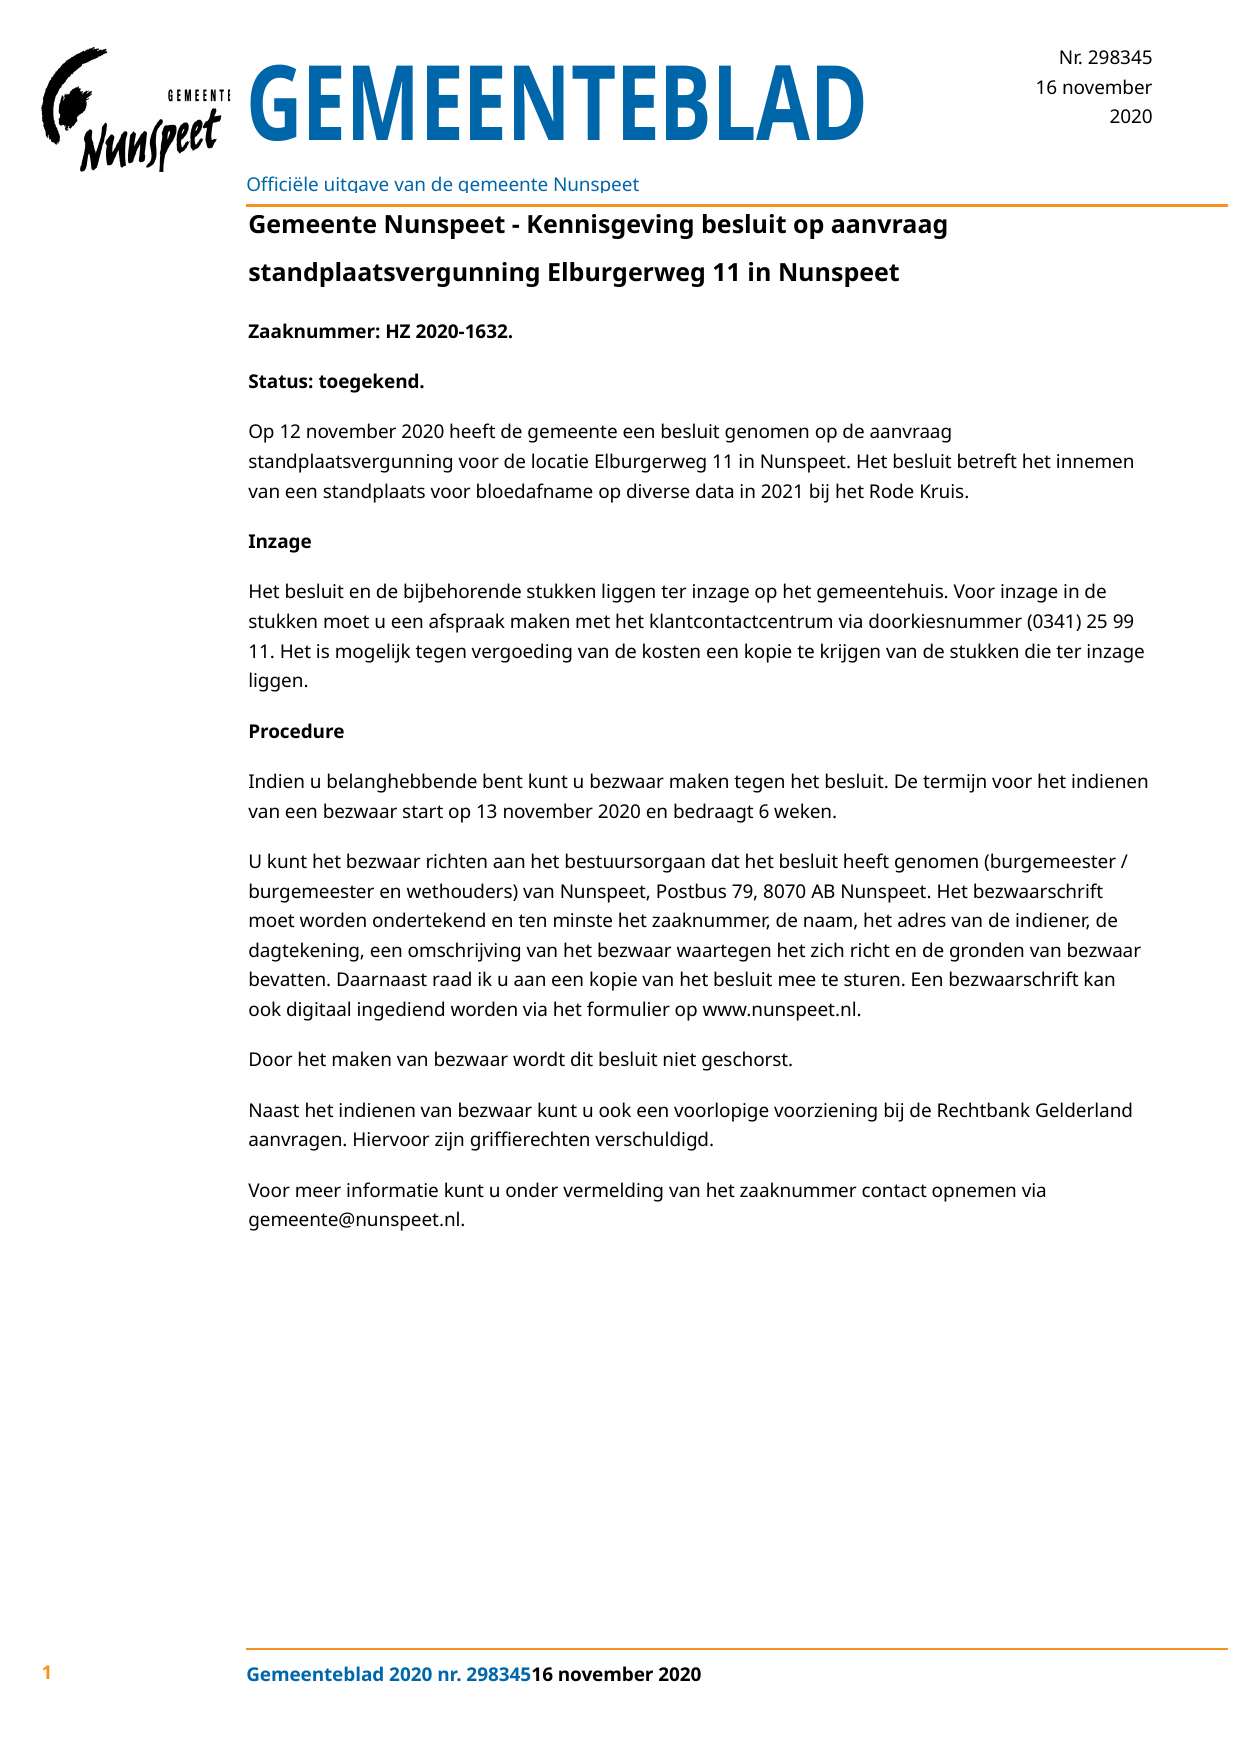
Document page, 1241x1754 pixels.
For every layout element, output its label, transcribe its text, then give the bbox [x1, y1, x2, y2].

text Status: toegekend. [248, 368, 1152, 394]
text Het besluit en de bijbehorende stukken liggen ter inzage op het gemeentehuis. Voor inzage in de stukken moet u een afspraak maken met het klantcontactcentrum via doorkiesnummer (0341) 25 99 11. Het is mogelijk tegen vergoeding van de kosten een kopie te krijgen van de stukken die ter inzage liggen. [248, 579, 1152, 693]
text Procedure [248, 718, 1152, 744]
text Indien u belanghebbende bent kunt u bezwaar maken tegen het besluit. De termijn voor het indienen van een bezwaar start op 13 november 2020 en bedraagt 6 weken. [248, 768, 1152, 824]
text Voor meer informatie kunt u onder vermelding van het zaaknummer contact opnemen via gemeente@nunspeet.nl. [248, 1177, 1152, 1232]
text Gemeente Nunspeet - Kennisgeving besluit op aanvraag standplaatsvergunning Elburgerweg 11 in Nunspeet [248, 207, 1152, 288]
text Naast het indienen van bezwaar kunt u ook een voorlopige voorziening bij de Rechtbank Gelderland aanvragen. Hiervoor zijn griffierechten verschuldigd. [248, 1097, 1152, 1152]
text Door het maken van bezwaar wordt dit besluit niet geschorst. [248, 1047, 1152, 1072]
text Op 12 november 2020 heeft de gemeente een besluit genomen op de aanvraag standplaatsvergunning voor de locatie Elburgerweg 11 in Nunspeet. Het besluit betreft het innemen van een standplaats voor bloedafname op diverse data in 2021 bij het Rode Kruis. [248, 419, 1152, 504]
text U kunt het bezwaar richten aan het bestuursorgaan dat het besluit heeft genomen (burgemeester / burgemeester en wethouders) van Nunspeet, Postbus 79, 8070 AB Nunspeet. Het bezwaarschrift moet worden ondertekend en ten minste het zaaknummer, de naam, het adres van de indiener, de dagtekening, een omschrijving van het bezwaar waartegen het zich richt en de gronden van bezwaar bevatten. Daarnaast raad ik u aan een kopie van het besluit mee te sturen. Een bezwaarschrift kan ook digitaal ingediend worden via het formulier op www.nunspeet.nl. [248, 848, 1152, 1022]
text Zaaknummer: HZ 2020-1632. [248, 318, 1152, 344]
text Inzage [248, 528, 1152, 554]
picture [41, 47, 231, 172]
